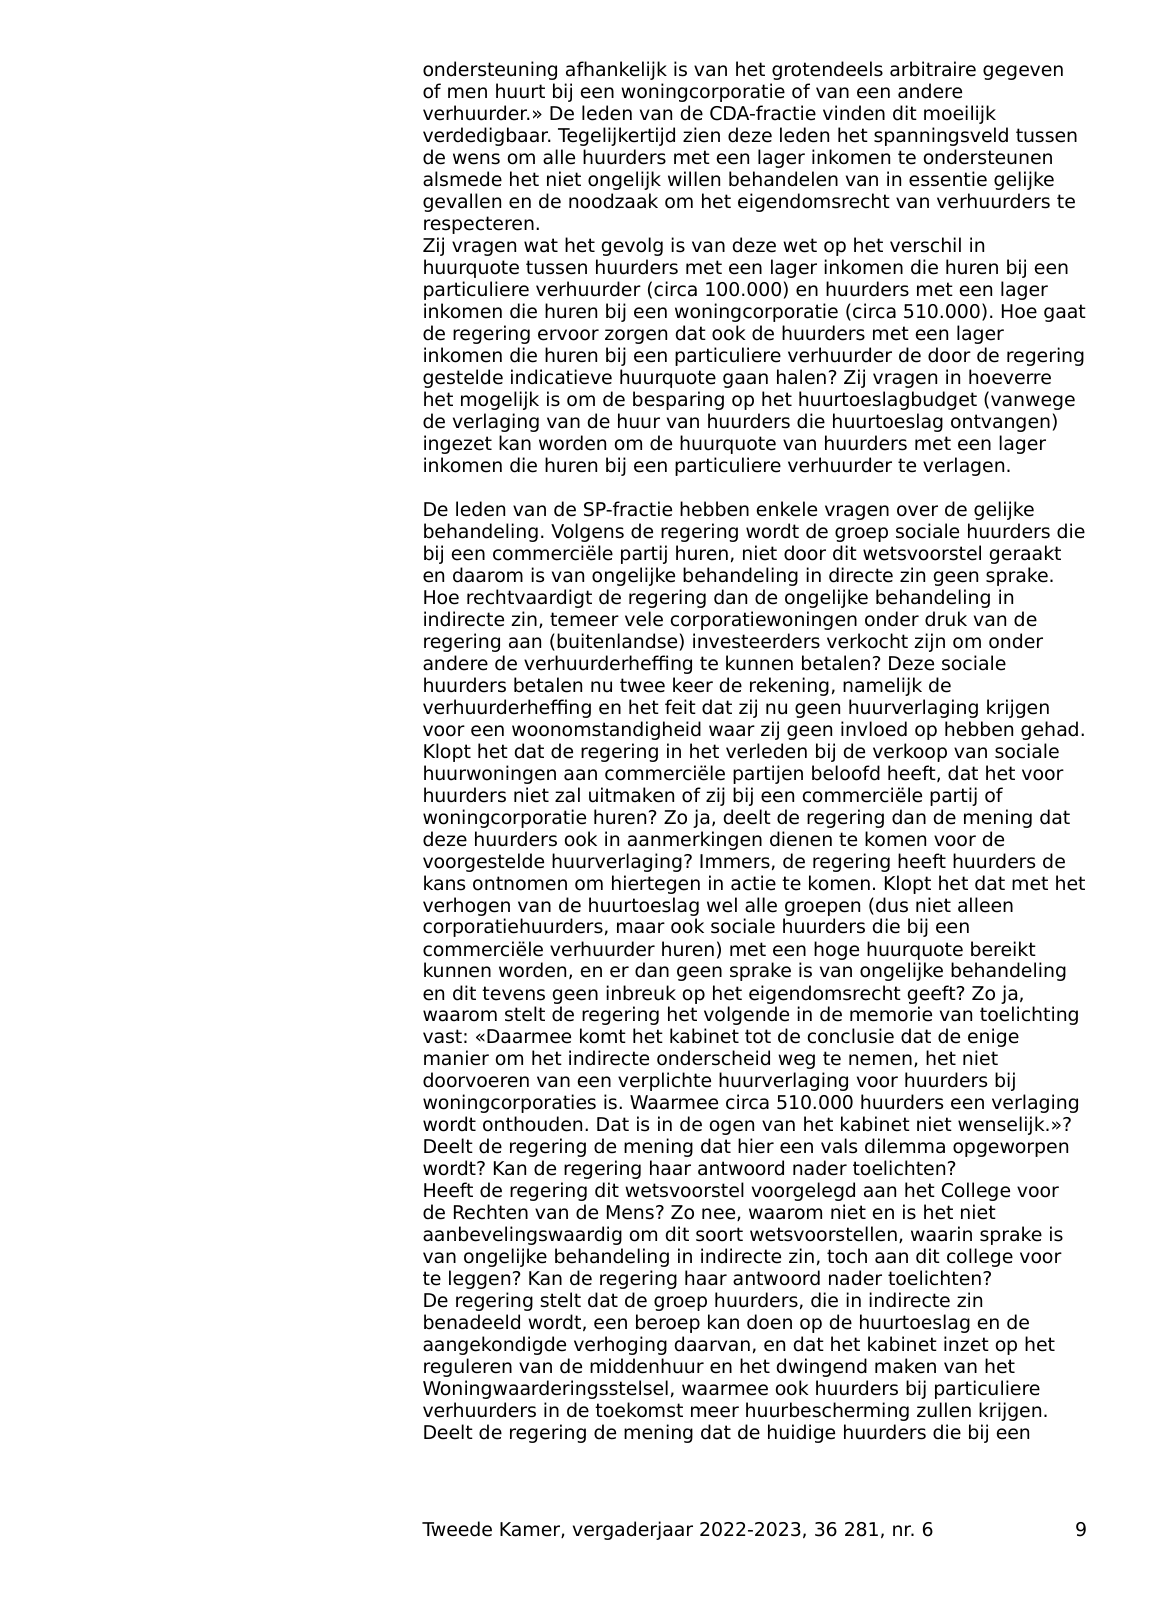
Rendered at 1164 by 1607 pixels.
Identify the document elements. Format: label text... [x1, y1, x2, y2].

text De regering stelt dat de groep huurders, die in indirecte zin benadeeld wordt, een beroep kan doen op de huurtoeslag en de aangekondigde verhoging daarvan, en dat het kabinet inzet op het reguleren van de middenhuur en het dwingend maken van het Woningwaarderingsstelsel, waarmee ook huurders bij particuliere verhuurders in de toekomst meer huurbescherming zullen krijgen. Deelt de regering de mening dat de huidige huurders die bij een [422, 1290, 1087, 1444]
text Heeft de regering dit wetsvoorstel voorgelegd aan het College voor de Rechten van de Mens? Zo nee, waarom niet en is het niet aanbevelingswaardig om dit soort wetsvoorstellen, waarin sprake is van ongelijke behandeling in indirecte zin, toch aan dit college voor te leggen? Kan de regering haar antwoord nader toelichten? [422, 1180, 1087, 1290]
text Zij vragen wat het gevolg is van deze wet op het verschil in huurquote tussen huurders met een lager inkomen die huren bij een particuliere verhuurder (circa 100.000) en huurders met een lager inkomen die huren bij een woningcorporatie (circa 510.000). Hoe gaat de regering ervoor zorgen dat ook de huurders met een lager inkomen die huren bij een particuliere verhuurder de door de regering gestelde indicatieve huurquote gaan halen? Zij vragen in hoeverre het mogelijk is om de besparing op het huurtoeslagbudget (vanwege de verlaging van de huur van huurders die huurtoeslag ontvangen) ingezet kan worden om de huurquote van huurders met een lager inkomen die huren bij een particuliere verhuurder te verlagen. [422, 235, 1087, 477]
text De leden van de SP-fractie hebben enkele vragen over de gelijke behandeling. Volgens de regering wordt de groep sociale huurders die bij een commerciële partij huren, niet door dit wetsvoorstel geraakt en daarom is van ongelijke behandeling in directe zin geen sprake. Hoe rechtvaardigt de regering dan de ongelijke behandeling in indirecte zin, temeer vele corporatiewoningen onder druk van de regering aan (buitenlandse) investeerders verkocht zijn om onder andere de verhuurderheffing te kunnen betalen? Deze sociale huurders betalen nu twee keer de rekening, namelijk de verhuurderheffing en het feit dat zij nu geen huurverlaging krijgen voor een woonomstandigheid waar zij geen invloed op hebben gehad. Klopt het dat de regering in het verleden bij de verkoop van sociale huurwoningen aan commerciële partijen beloofd heeft, dat het voor huurders niet zal uitmaken of zij bij een commerciële partij of woningcorporatie huren? Zo ja, deelt de regering dan de mening dat deze huurders ook in aanmerkingen dienen te komen voor de voorgestelde huurverlaging? Immers, de regering heeft huurders de kans ontnomen om hiertegen in actie te komen. Klopt het dat met het verhogen van de huurtoeslag wel alle groepen (dus niet alleen corporatiehuurders, maar ook sociale huurders die bij een commerciële verhuurder huren) met een hoge huurquote bereikt kunnen worden, en er dan geen sprake is van ongelijke behandeling en dit tevens geen inbreuk op het eigendomsrecht geeft? Zo ja, waarom stelt de regering het volgende in de memorie van toelichting vast: «Daarmee komt het kabinet tot de conclusie dat de enige manier om het indirecte onderscheid weg te nemen, het niet doorvoeren van een verplichte huurverlaging voor huurders bij woningcorporaties is. Waarmee circa 510.000 huurders een verlaging wordt onthouden. Dat is in de ogen van het kabinet niet wenselijk.»? Deelt de regering de mening dat hier een vals dilemma opgeworpen wordt? Kan de regering haar antwoord nader toelichten? [422, 499, 1087, 1180]
text ondersteuning afhankelijk is van het grotendeels arbitraire gegeven of men huurt bij een woningcorporatie of van een andere verhuurder.» De leden van de CDA-fractie vinden dit moeilijk verdedigbaar. Tegelijkertijd zien deze leden het spanningsveld tussen de wens om alle huurders met een lager inkomen te ondersteunen alsmede het niet ongelijk willen behandelen van in essentie gelijke gevallen en de noodzaak om het eigendomsrecht van verhuurders te respecteren. [422, 59, 1087, 235]
